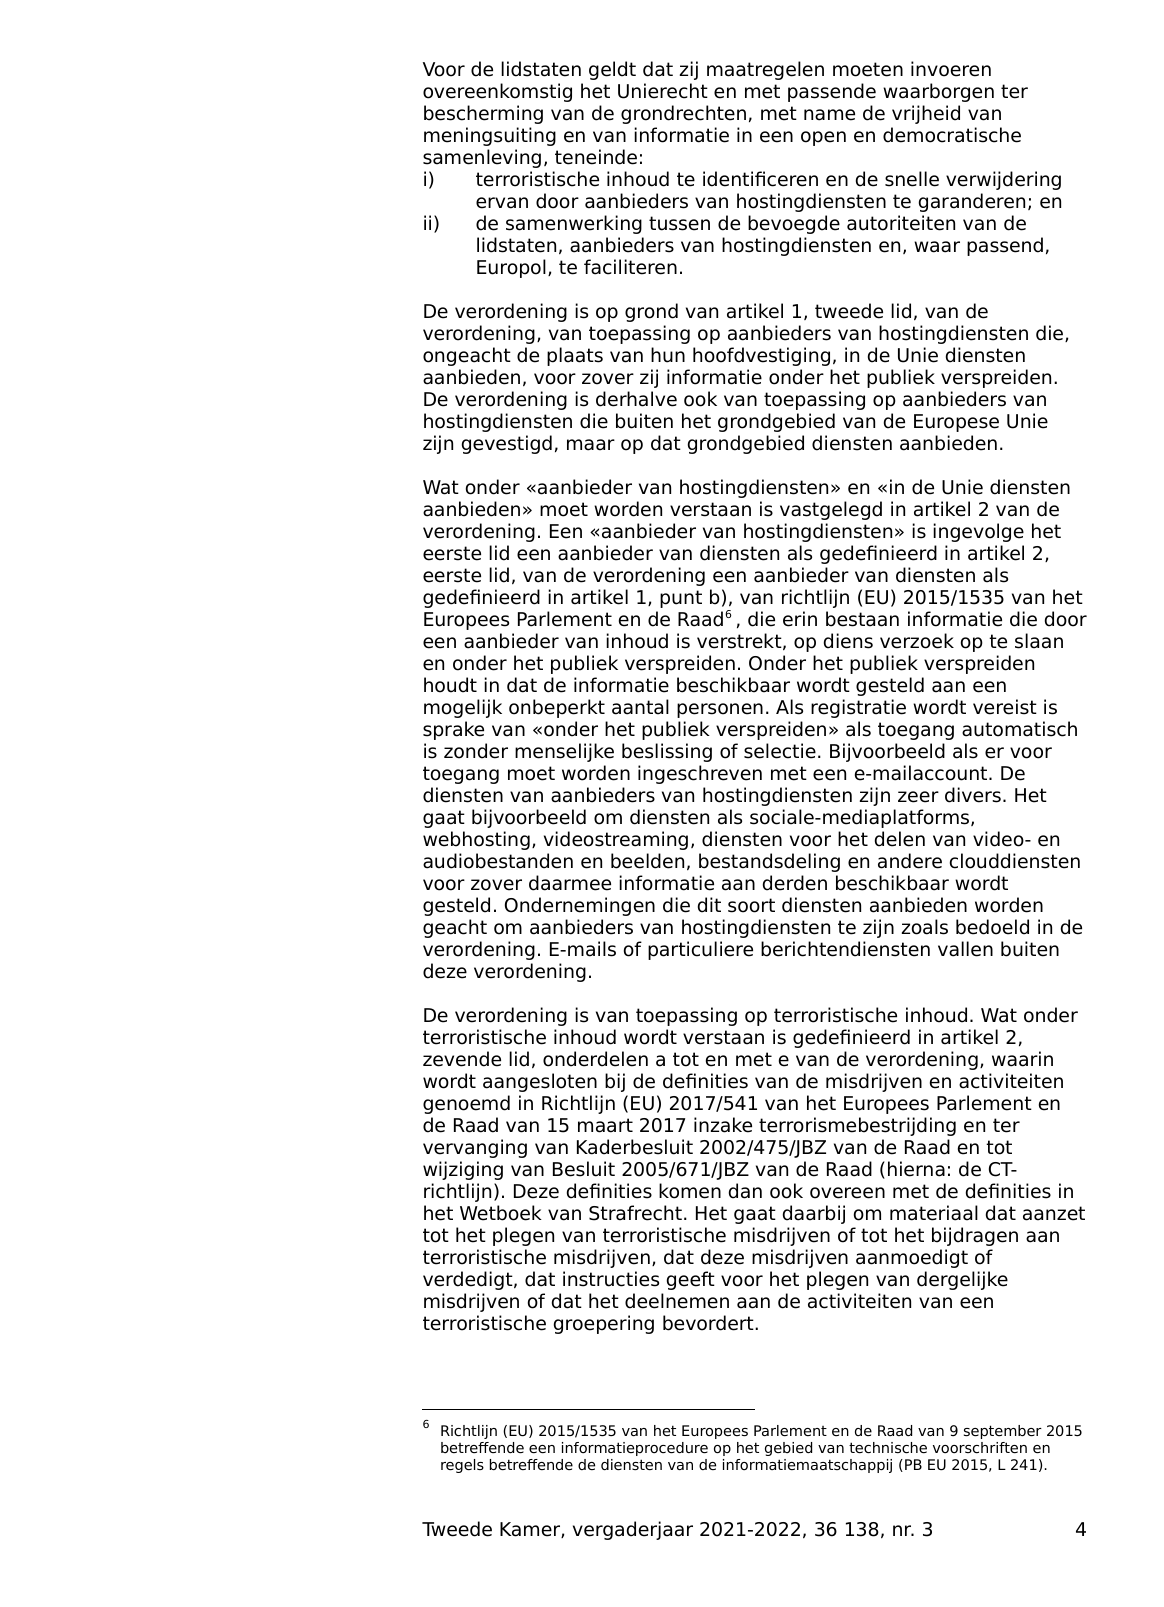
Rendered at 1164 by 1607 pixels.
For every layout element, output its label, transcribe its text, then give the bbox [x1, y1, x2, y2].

text i) terroristische inhoud te identificeren en de snelle verwijdering ervan door aanbieders van hostingdiensten te garanderen; en [422, 169, 1087, 213]
text De verordening is op grond van artikel 1, tweede lid, van de verordening, van toepassing op aanbieders van hostingdiensten die, ongeacht de plaats van hun hoofdvestiging, in de Unie diensten aanbieden, voor zover zij informatie onder het publiek verspreiden. De verordening is derhalve ook van toepassing op aanbieders van hostingdiensten die buiten het grondgebied van de Europese Unie zijn gevestigd, maar op dat grondgebied diensten aanbieden. [422, 301, 1087, 455]
text Voor de lidstaten geldt dat zij maatregelen moeten invoeren overeenkomstig het Unierecht en met passende waarborgen ter bescherming van de grondrechten, met name de vrijheid van meningsuiting en van informatie in een open en democratische samenleving, teneinde: [422, 59, 1087, 169]
text De verordening is van toepassing op terroristische inhoud. Wat onder terroristische inhoud wordt verstaan is gedefinieerd in artikel 2, zevende lid, onderdelen a tot en met e van de verordening, waarin wordt aangesloten bij de definities van de misdrijven en activiteiten genoemd in Richtlijn (EU) 2017/541 van het Europees Parlement en de Raad van 15 maart 2017 inzake terrorismebestrĳding en ter vervanging van Kaderbesluit 2002/475/JBZ van de Raad en tot wijziging van Besluit 2005/671/JBZ van de Raad (hierna: de CT-richtlijn). Deze definities komen dan ook overeen met de definities in het Wetboek van Strafrecht. Het gaat daarbij om materiaal dat aanzet tot het plegen van terroristische misdrijven of tot het bijdragen aan terroristische misdrijven, dat deze misdrijven aanmoedigt of verdedigt, dat instructies geeft voor het plegen van dergelijke misdrijven of dat het deelnemen aan de activiteiten van een terroristische groepering bevordert. [422, 1005, 1087, 1334]
text Wat onder «aanbieder van hostingdiensten» en «in de Unie diensten aanbieden» moet worden verstaan is vastgelegd in artikel 2 van de verordening. Een «aanbieder van hostingdiensten» is ingevolge het eerste lid een aanbieder van diensten als gedefinieerd in artikel 2, eerste lid, van de verordening een aanbieder van diensten als gedefinieerd in artikel 1, punt b), van richtlijn (EU) 2015/1535 van het Europees Parlement en de Raad, die erin bestaan informatie die door een aanbieder van inhoud is verstrekt, op diens verzoek op te slaan en onder het publiek verspreiden. Onder het publiek verspreiden houdt in dat de informatie beschikbaar wordt gesteld aan een mogelijk onbeperkt aantal personen. Als registratie wordt vereist is sprake van «onder het publiek verspreiden» als toegang automatisch is zonder menselijke beslissing of selectie. Bijvoorbeeld als er voor toegang moet worden ingeschreven met een e-mailaccount. De diensten van aanbieders van hostingdiensten zijn zeer divers. Het gaat bijvoorbeeld om diensten als sociale-mediaplatforms, webhosting, videostreaming, diensten voor het delen van video- en audiobestanden en beelden, bestandsdeling en andere clouddiensten voor zover daarmee informatie aan derden beschikbaar wordt gesteld. Ondernemingen die dit soort diensten aanbieden worden geacht om aanbieders van hostingdiensten te zijn zoals bedoeld in de verordening. E-mails of particuliere berichtendiensten vallen buiten deze verordening. [422, 477, 1087, 983]
text ii) de samenwerking tussen de bevoegde autoriteiten van de lidstaten, aanbieders van hostingdiensten en, waar passend, Europol, te faciliteren. [422, 213, 1087, 279]
text Richtlijn (EU) 2015/1535 van het Europees Parlement en de Raad van 9 september 2015 betreffende een informatieprocedure op het gebied van technische voorschriften en regels betreffende de diensten van de informatiemaatschappij (PB EU 2015, L 241). [422, 1418, 1087, 1474]
